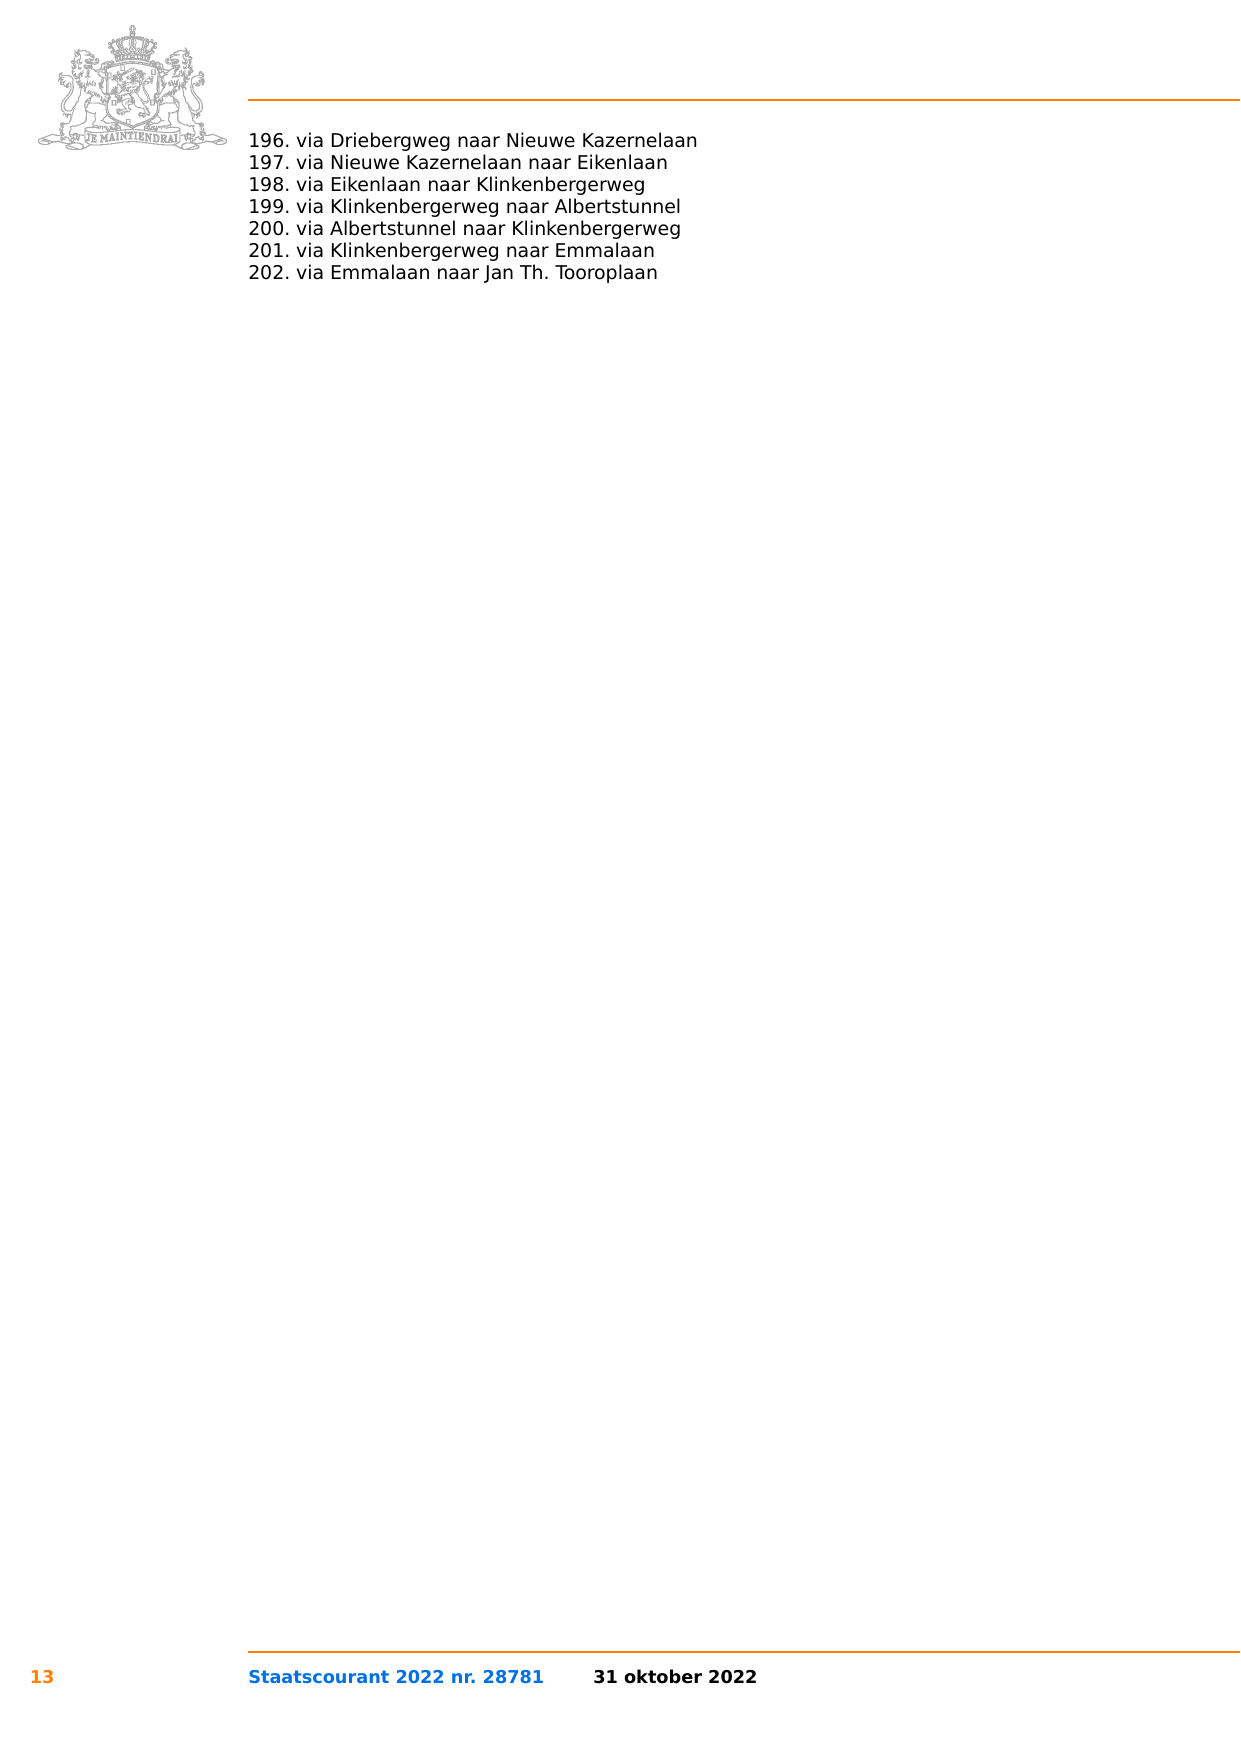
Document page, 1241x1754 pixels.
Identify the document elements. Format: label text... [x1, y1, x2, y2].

text 199. via Klinkenbergerweg naar Albertstunnel [248, 196, 1163, 218]
text 196. via Driebergweg naar Nieuwe Kazernelaan [248, 130, 1163, 152]
text 198. via Eikenlaan naar Klinkenbergerweg [248, 174, 1163, 196]
picture [38, 25, 227, 150]
text 201. via Klinkenbergerweg naar Emmalaan [248, 240, 1163, 262]
text 197. via Nieuwe Kazernelaan naar Eikenlaan [248, 152, 1163, 174]
text 200. via Albertstunnel naar Klinkenbergerweg [248, 218, 1163, 240]
text 202. via Emmalaan naar Jan Th. Tooroplaan [248, 262, 1163, 284]
